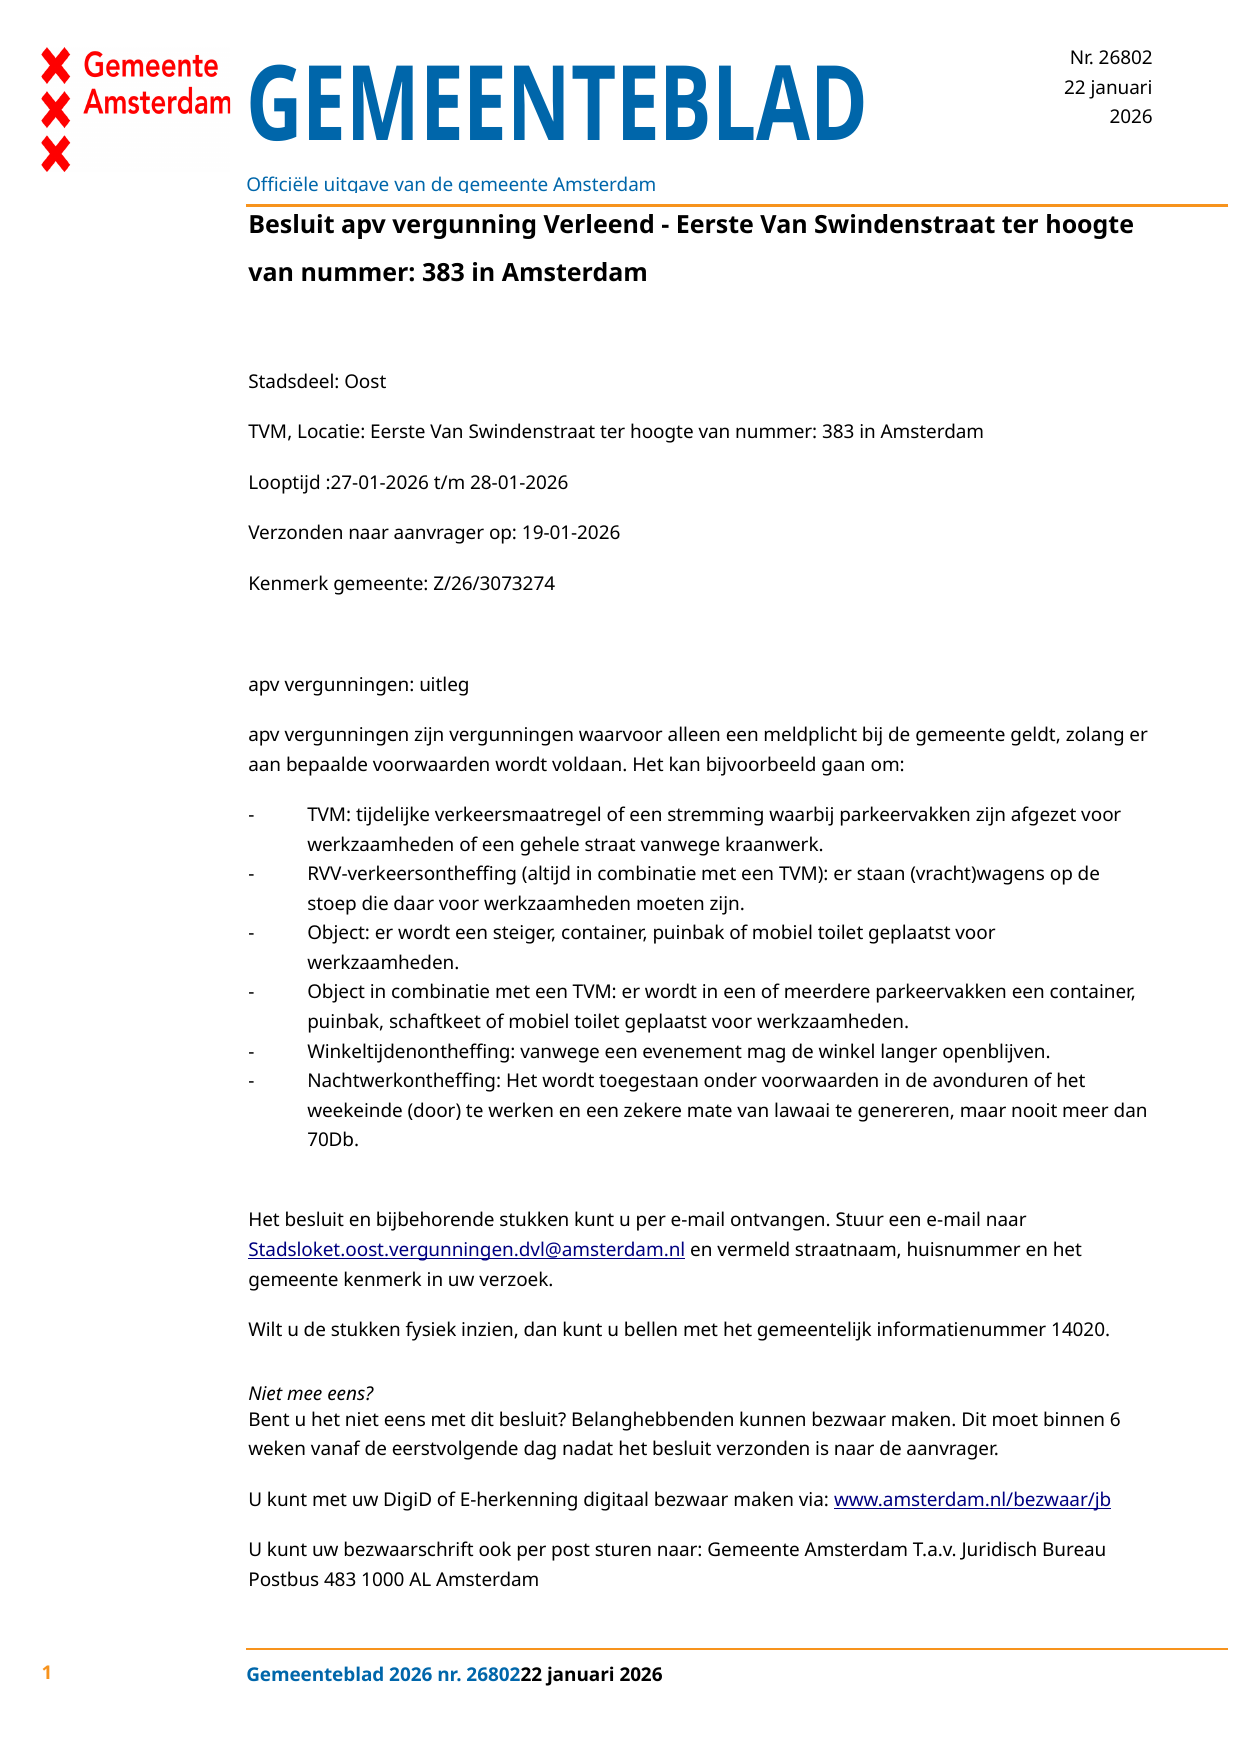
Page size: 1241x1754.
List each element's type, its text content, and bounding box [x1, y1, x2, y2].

text Verzonden naar aanvrager op: 19-01-2026 [248, 519, 1152, 545]
list Winkeltijdenontheffing: vanwege een evenement mag de winkel langer openblijven. [248, 1038, 1152, 1064]
list TVM: tijdelijke verkeersmaatregel of een stremming waarbij parkeervakken zijn afgezet voor werkzaamheden of een gehele straat vanwege kraanwerk. [248, 801, 1152, 857]
text apv vergunningen: uitleg [248, 671, 1152, 697]
text Besluit apv vergunning Verleend - Eerste Van Swindenstraat ter hoogte van nummer: 383 in Amsterdam [248, 207, 1152, 288]
text TVM, Locatie: Eerste Van Swindenstraat ter hoogte van nummer: 383 in Amsterdam [248, 419, 1152, 444]
list Object in combinatie met een TVM: er wordt in een of meerdere parkeervakken een container, puinbak, schaftkeet of mobiel toilet geplaatst voor werkzaamheden. [248, 979, 1152, 1034]
list Nachtwerkontheffing: Het wordt toegestaan onder voorwaarden in de avonduren of het weekeinde (door) te werken en een zekere mate van lawaai te genereren, maar nooit meer dan 70Db. [248, 1067, 1152, 1152]
text Stadsdeel: Oost [248, 368, 1152, 394]
text Wilt u de stukken fysiek inzien, dan kunt u bellen met het gemeentelijk informatienummer 14020. [248, 1316, 1152, 1342]
list RVV-verkeersontheffing (altijd in combinatie met een TVM): er staan (vracht)wagens op de stoep die daar voor werkzaamheden moeten zijn. [248, 860, 1152, 916]
text U kunt met uw DigiD of E-herkenning digitaal bezwaar maken via: www.amsterdam.nl/bezwaar/jb [248, 1486, 1152, 1512]
list Object: er wordt een steiger, container, puinbak of mobiel toilet geplaatst voor werkzaamheden. [248, 919, 1152, 975]
text Niet mee eens? [248, 1380, 1152, 1406]
text Kenmerk gemeente: Z/26/3073274 [248, 570, 1152, 596]
text Het besluit en bijbehorende stukken kunt u per e-mail ontvangen. Stuur een e-mail naar Stadsloket.oost.vergunningen.dvl@amsterdam.nl en vermeld straatnaam, huisnummer en het gemeente kenmerk in uw verzoek. [248, 1207, 1152, 1292]
text Looptijd :27-01-2026 t/m 28-01-2026 [248, 469, 1152, 495]
text Bent u het niet eens met dit besluit? Belanghebbenden kunnen bezwaar maken. Dit moet binnen 6 weken vanaf de eerstvolgende dag nadat het besluit verzonden is naar de aanvrager. [248, 1406, 1152, 1461]
picture [41, 47, 231, 172]
text apv vergunningen zijn vergunningen waarvoor alleen een meldplicht bij de gemeente geldt, zolang er aan bepaalde voorwaarden wordt voldaan. Het kan bijvoorbeeld gaan om: [248, 721, 1152, 777]
text U kunt uw bezwaarschrift ook per post sturen naar: Gemeente Amsterdam T.a.v. Juridisch Bureau Postbus 483 1000 AL Amsterdam [248, 1536, 1152, 1592]
